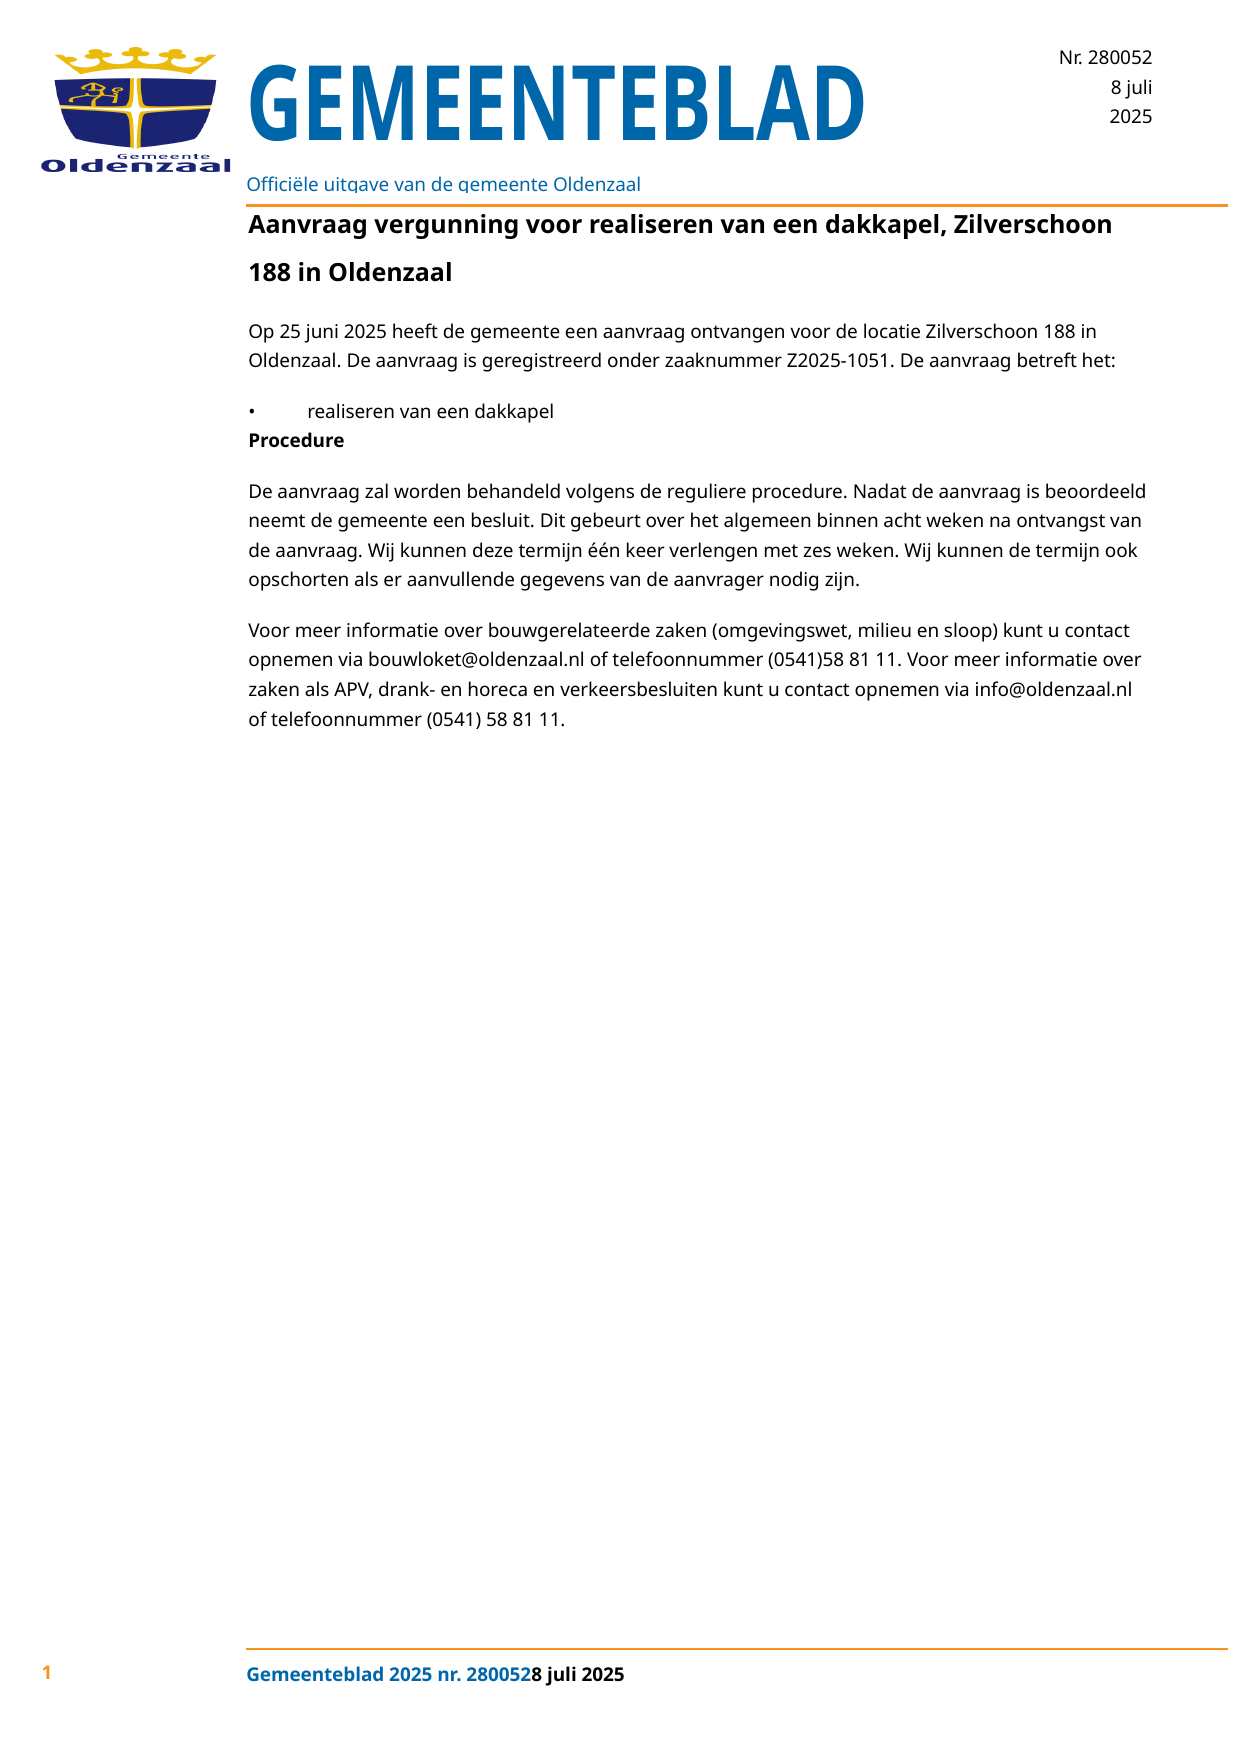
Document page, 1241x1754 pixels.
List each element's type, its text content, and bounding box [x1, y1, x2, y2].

text Op 25 juni 2025 heeft de gemeente een aanvraag ontvangen voor de locatie Zilverschoon 188 in Oldenzaal. De aanvraag is geregistreerd onder zaaknummer Z2025-1051. De aanvraag betreft het: [248, 318, 1152, 373]
list realiseren van een dakkapel [248, 398, 1152, 424]
text Voor meer informatie over bouwgerelateerde zaken (omgevingswet, milieu en sloop) kunt u contact opnemen via bouwloket@oldenzaal.nl of telefoonnummer (0541)58 81 11. Voor meer informatie over zaken als APV, drank- en horeca en verkeersbesluiten kunt u contact opnemen via info@oldenzaal.nl of telefoonnummer (0541) 58 81 11. [248, 617, 1152, 732]
text Aanvraag vergunning voor realiseren van een dakkapel, Zilverschoon 188 in Oldenzaal [248, 207, 1152, 288]
text Procedure [248, 427, 1152, 453]
text De aanvraag zal worden behandeld volgens de reguliere procedure. Nadat de aanvraag is beoordeeld neemt de gemeente een besluit. Dit gebeurt over het algemeen binnen acht weken na ontvangst van de aanvraag. Wij kunnen deze termijn één keer verlengen met zes weken. Wij kunnen de termijn ook opschorten als er aanvullende gegevens van de aanvrager nodig zijn. [248, 478, 1152, 592]
picture [41, 47, 231, 172]
